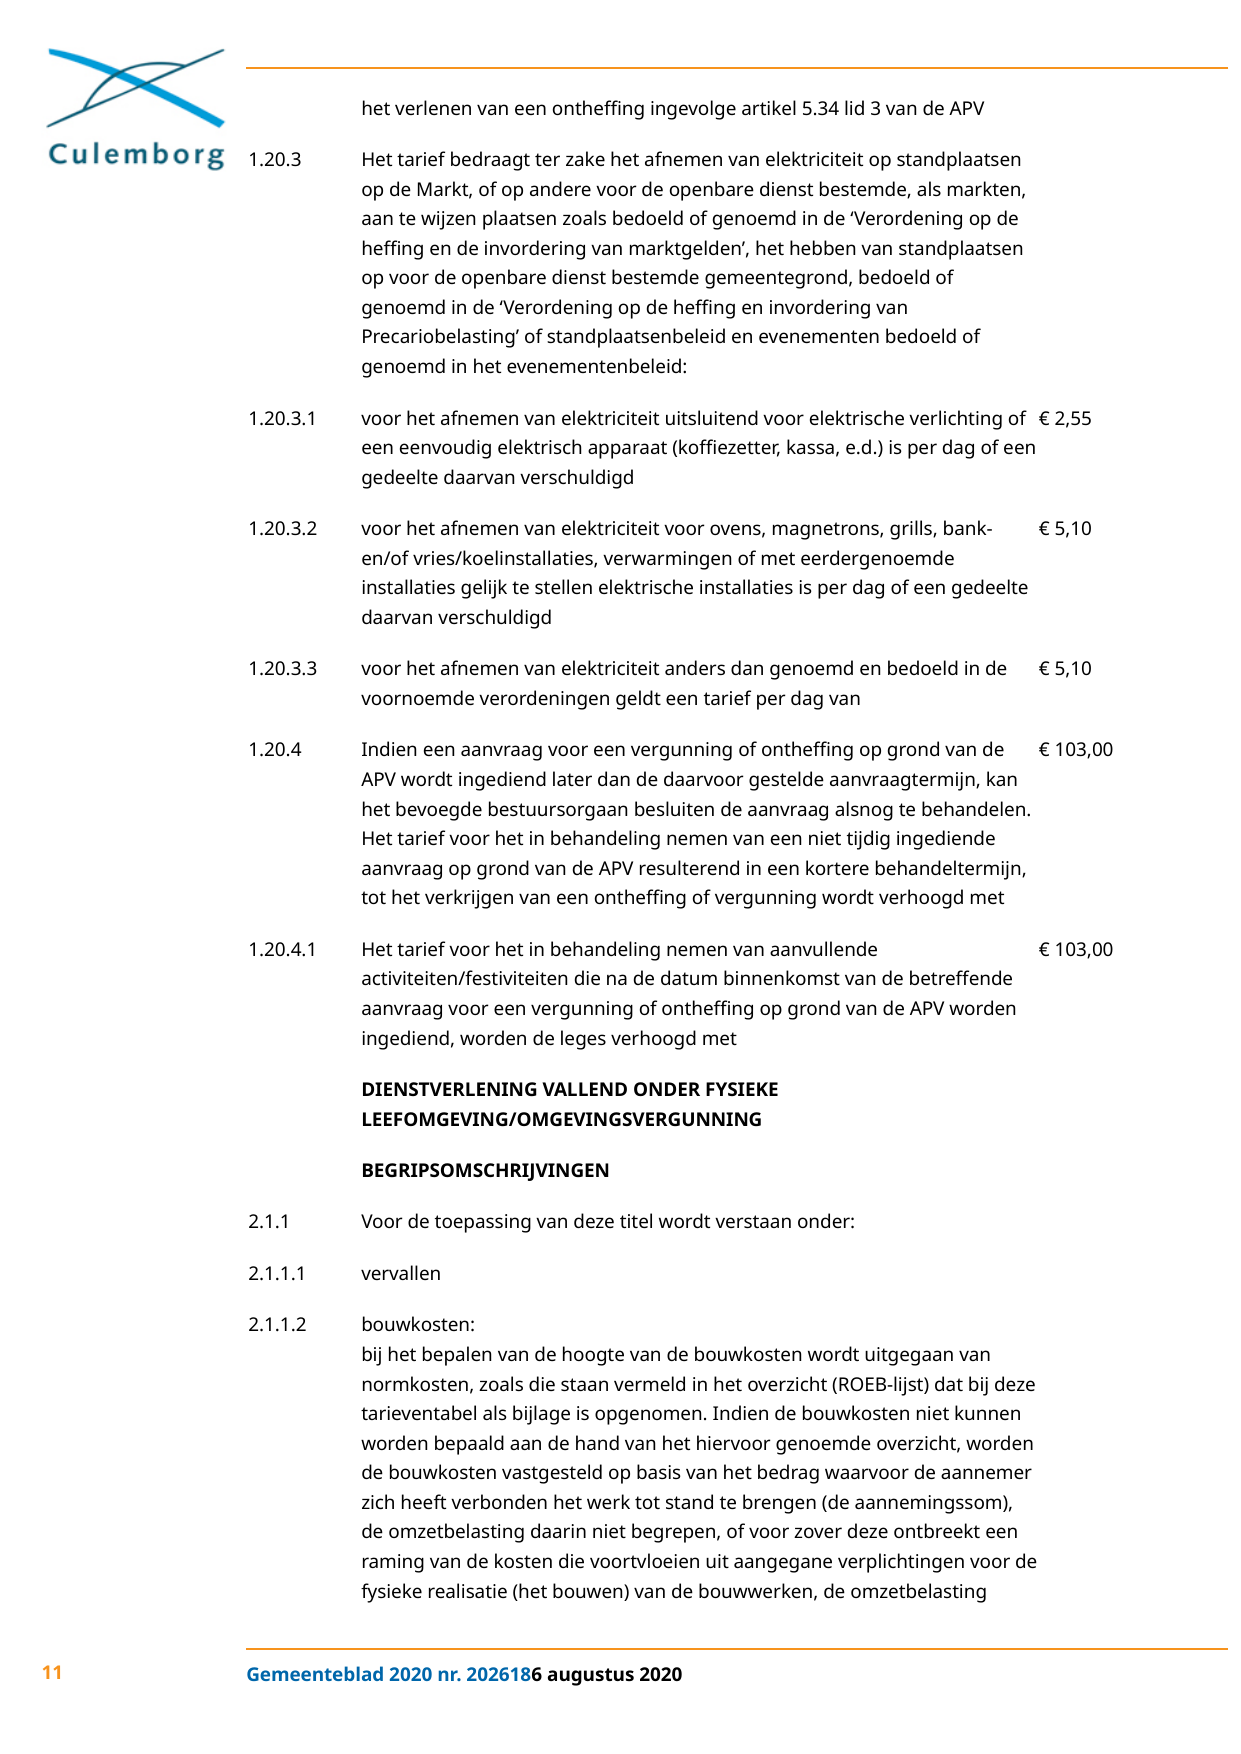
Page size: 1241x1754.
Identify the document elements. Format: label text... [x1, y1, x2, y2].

table_cell [248, 1051, 361, 1076]
table_cell [361, 630, 1039, 656]
table_cell [361, 910, 1039, 936]
table_cell 2.1.1.2 [248, 1312, 361, 1604]
table_cell [1039, 95, 1152, 121]
table_cell BEGRIPSOMSCHRIJVINGEN [361, 1157, 1039, 1183]
table_cell [1039, 121, 1152, 146]
table_cell [1039, 1076, 1152, 1132]
table_cell [1039, 630, 1152, 656]
table_cell [1039, 1157, 1152, 1183]
table_cell [361, 1051, 1039, 1076]
table_cell vervallen [361, 1260, 1039, 1286]
table_cell € 5,10 [1039, 515, 1152, 630]
table_cell 1.20.4 [248, 737, 361, 910]
table_cell [248, 379, 361, 405]
table_cell 1.20.4.1 [248, 936, 361, 1051]
table_cell bouwkosten: bij het bepalen van de hoogte van de bouwkosten wordt uitgegaan van normkosten, zoals die staan vermeld in het overzicht (ROEB-lijst) dat bij deze tarieventabel als bijlage is opgenomen. Indien de bouwkosten niet kunnen worden bepaald aan de hand van het hiervoor genoemde overzicht, worden de bouwkosten vastgesteld op basis van het bedrag waarvoor de aannemer zich heeft verbonden het werk tot stand te brengen (de aannemingssom), de omzetbelasting daarin niet begrepen, of voor zover deze ontbreekt een raming van de kosten die voortvloeien uit aangegane verplichtingen voor de fysieke realisatie (het bouwen) van de bouwwerken, de omzetbelasting [361, 1312, 1039, 1604]
table_cell [248, 630, 361, 656]
table_cell het verlenen van een ontheffing ingevolge artikel 5.34 lid 3 van de APV [361, 95, 1039, 121]
table_cell [248, 910, 361, 936]
table_cell [361, 1183, 1039, 1209]
table_cell [1039, 1260, 1152, 1286]
table_cell voor het afnemen van elektriciteit uitsluitend voor elektrische verlichting of een eenvoudig elektrisch apparaat (koffiezetter, kassa, e.d.) is per dag of een gedeelte daarvan verschuldigd [361, 405, 1039, 490]
table_cell € 5,10 [1039, 656, 1152, 711]
table_cell [248, 1183, 361, 1209]
table_cell Indien een aanvraag voor een vergunning of ontheffing op grond van de APV wordt ingediend later dan de daarvoor gestelde aanvraagtermijn, kan het bevoegde bestuursorgaan besluiten de aanvraag alsnog te behandelen. Het tarief voor het in behandeling nemen van een niet tijdig ingediende aanvraag op grond van de APV resulterend in een kortere behandeltermijn, tot het verkrijgen van een ontheffing of vergunning wordt verhoogd met [361, 737, 1039, 910]
table_cell [361, 1235, 1039, 1260]
table_cell voor het afnemen van elektriciteit voor ovens, magnetrons, grills, bank- en/of vries/koelinstallaties, verwarmingen of met eerdergenoemde installaties gelijk te stellen elektrische installaties is per dag of een gedeelte daarvan verschuldigd [361, 515, 1039, 630]
table_cell [361, 121, 1039, 146]
table_cell [1039, 1312, 1152, 1604]
table_cell DIENSTVERLENING VALLEND ONDER FYSIEKE LEEFOMGEVING/OMGEVINGSVERGUNNING [361, 1076, 1039, 1132]
table_cell [248, 490, 361, 515]
table_cell [1039, 711, 1152, 737]
table_cell [1039, 1209, 1152, 1234]
table_cell Voor de toepassing van deze titel wordt verstaan onder: [361, 1209, 1039, 1234]
table_cell [248, 1076, 361, 1132]
table_cell 2.1.1.1 [248, 1260, 361, 1286]
table_cell Het tarief voor het in behandeling nemen van aanvullende activiteiten/festiviteiten die na de datum binnenkomst van de betreffende aanvraag voor een vergunning of ontheffing op grond van de APV worden ingediend, worden de leges verhoogd met [361, 936, 1039, 1051]
table_cell [1039, 379, 1152, 405]
table_cell [1039, 910, 1152, 936]
table_cell [1039, 1051, 1152, 1076]
table_cell [1039, 1235, 1152, 1260]
table_cell [248, 1235, 361, 1260]
table_cell [248, 121, 361, 146]
table_cell [361, 379, 1039, 405]
table_cell Het tarief bedraagt ter zake het afnemen van elektriciteit op standplaatsen op de Markt, of op andere voor de openbare dienst bestemde, als markten, aan te wijzen plaatsen zoals bedoeld of genoemd in de ‘Verordening op de heffing en de invordering van marktgelden’, het hebben van standplaatsen op voor de openbare dienst bestemde gemeentegrond, bedoeld of genoemd in de ‘Verordening op de heffing en invordering van Precariobelasting’ of standplaatsenbeleid en evenementen bedoeld of genoemd in het evenementenbeleid: [361, 146, 1039, 379]
table_cell [361, 490, 1039, 515]
table_cell [248, 1132, 361, 1157]
table_cell voor het afnemen van elektriciteit anders dan genoemd en bedoeld in de voornoemde verordeningen geldt een tarief per dag van [361, 656, 1039, 711]
table_cell € 2,55 [1039, 405, 1152, 490]
table_cell [248, 711, 361, 737]
table_cell [361, 711, 1039, 737]
table_cell [361, 1132, 1039, 1157]
table_cell 1.20.3.2 [248, 515, 361, 630]
table_cell € 103,00 [1039, 737, 1152, 910]
table_cell [1039, 490, 1152, 515]
table_cell € 103,00 [1039, 936, 1152, 1051]
table_cell [248, 1286, 361, 1312]
table_cell 1.20.3.1 [248, 405, 361, 490]
table_cell [248, 95, 361, 121]
table_cell 1.20.3 [248, 146, 361, 379]
table_cell [1039, 1286, 1152, 1312]
table_cell [361, 1286, 1039, 1312]
table_cell [1039, 1183, 1152, 1209]
table_cell [1039, 1132, 1152, 1157]
table_cell [248, 1157, 361, 1183]
table_cell [1039, 146, 1152, 379]
table_cell 2.1.1 [248, 1209, 361, 1234]
table_cell 1.20.3.3 [248, 656, 361, 711]
picture [41, 47, 231, 172]
